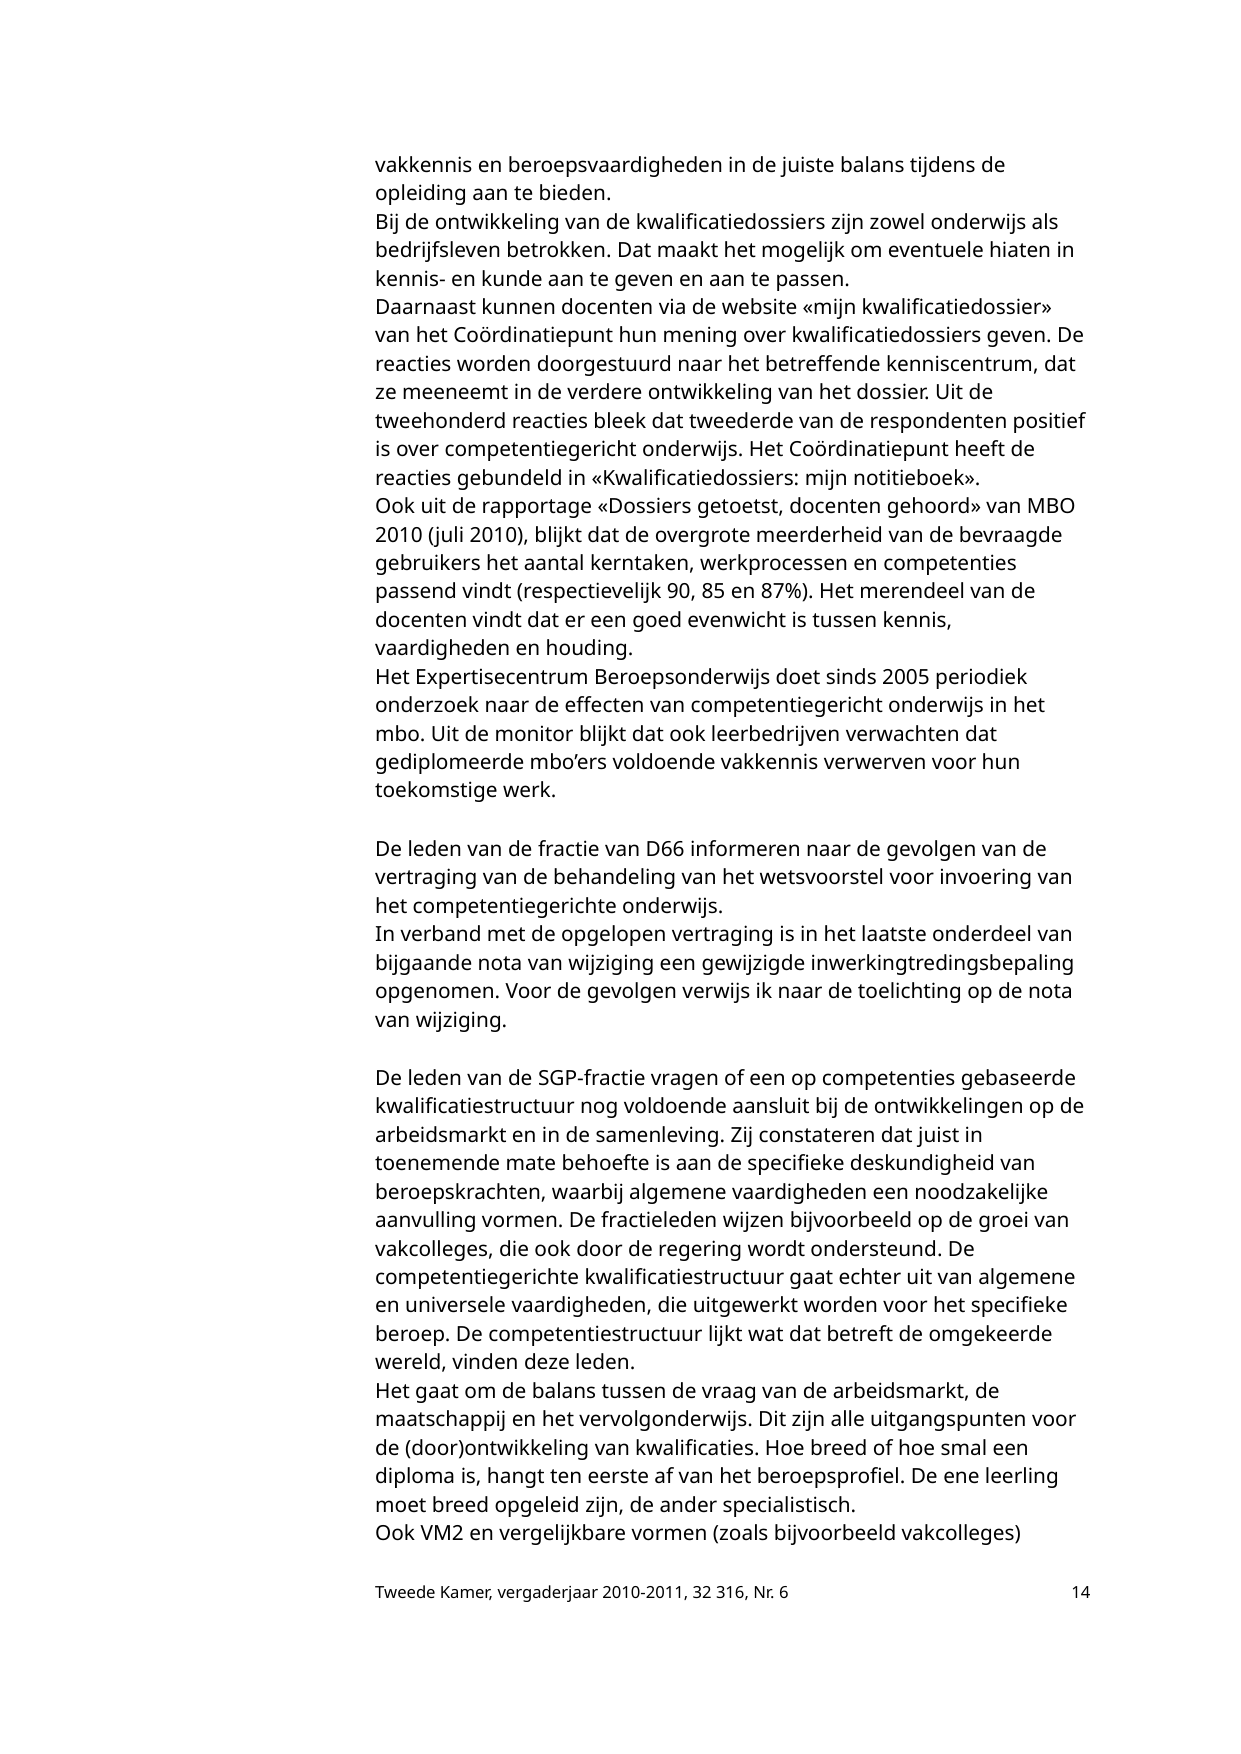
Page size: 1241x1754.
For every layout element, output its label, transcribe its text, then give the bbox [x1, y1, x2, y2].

text De leden van de fractie van D66 informeren naar de gevolgen van de vertraging van de behandeling van het wetsvoorstel voor invoering van het competentiegerichte onderwijs. [375, 834, 1090, 919]
text Het gaat om de balans tussen de vraag van de arbeidsmarkt, de maatschappij en het vervolgonderwijs. Dit zijn alle uitgangspunten voor de (door)ontwikkeling van kwalificaties. Hoe breed of hoe smal een diploma is, hangt ten eerste af van het beroepsprofiel. De ene leerling moet breed opgeleid zijn, de ander specialistisch. [375, 1376, 1090, 1518]
text In verband met de opgelopen vertraging is in het laatste onderdeel van bijgaande nota van wijziging een gewijzigde inwerkingtredingsbepaling opgenomen. Voor de gevolgen verwijs ik naar de toelichting op de nota van wijziging. [375, 919, 1090, 1033]
text Bij de ontwikkeling van de kwalificatiedossiers zijn zowel onderwijs als bedrijfsleven betrokken. Dat maakt het mogelijk om eventuele hiaten in kennis- en kunde aan te geven en aan te passen. [375, 207, 1090, 292]
text Ook VM2 en vergelijkbare vormen (zoals bijvoorbeeld vakcolleges) [375, 1518, 1090, 1547]
text vakkennis en beroepsvaardigheden in de juiste balans tijdens de opleiding aan te bieden. [375, 150, 1090, 207]
text Het Expertisecentrum Beroepsonderwijs doet sinds 2005 periodiek onderzoek naar de effecten van competentiegericht onderwijs in het mbo. Uit de monitor blijkt dat ook leerbedrijven verwachten dat gediplomeerde mbo’ers voldoende vakkennis verwerven voor hun toekomstige werk. [375, 662, 1090, 804]
text Ook uit de rapportage «Dossiers getoetst, docenten gehoord» van MBO 2010 (juli 2010), blijkt dat de overgrote meerderheid van de bevraagde gebruikers het aantal kerntaken, werkprocessen en competenties passend vindt (respectievelijk 90, 85 en 87%). Het merendeel van de docenten vindt dat er een goed evenwicht is tussen kennis, vaardigheden en houding. [375, 491, 1090, 662]
text De leden van de SGP-fractie vragen of een op competenties gebaseerde kwalificatiestructuur nog voldoende aansluit bij de ontwikkelingen op de arbeidsmarkt en in de samenleving. Zij constateren dat juist in toenemende mate behoefte is aan de specifieke deskundigheid van beroepskrachten, waarbij algemene vaardigheden een noodzakelijke aanvulling vormen. De fractieleden wijzen bijvoorbeeld op de groei van vakcolleges, die ook door de regering wordt ondersteund. De competentiegerichte kwalificatiestructuur gaat echter uit van algemene en universele vaardigheden, die uitgewerkt worden voor het specifieke beroep. De competentiestructuur lijkt wat dat betreft de omgekeerde wereld, vinden deze leden. [375, 1063, 1090, 1376]
text Daarnaast kunnen docenten via de website «mijn kwalificatiedossier» van het Coördinatiepunt hun mening over kwalificatiedossiers geven. De reacties worden doorgestuurd naar het betreffende kenniscentrum, dat ze meeneemt in de verdere ontwikkeling van het dossier. Uit de tweehonderd reacties bleek dat tweederde van de respondenten positief is over competentiegericht onderwijs. Het Coördinatiepunt heeft de reacties gebundeld in «Kwalificatiedossiers: mijn notitieboek». [375, 292, 1090, 491]
